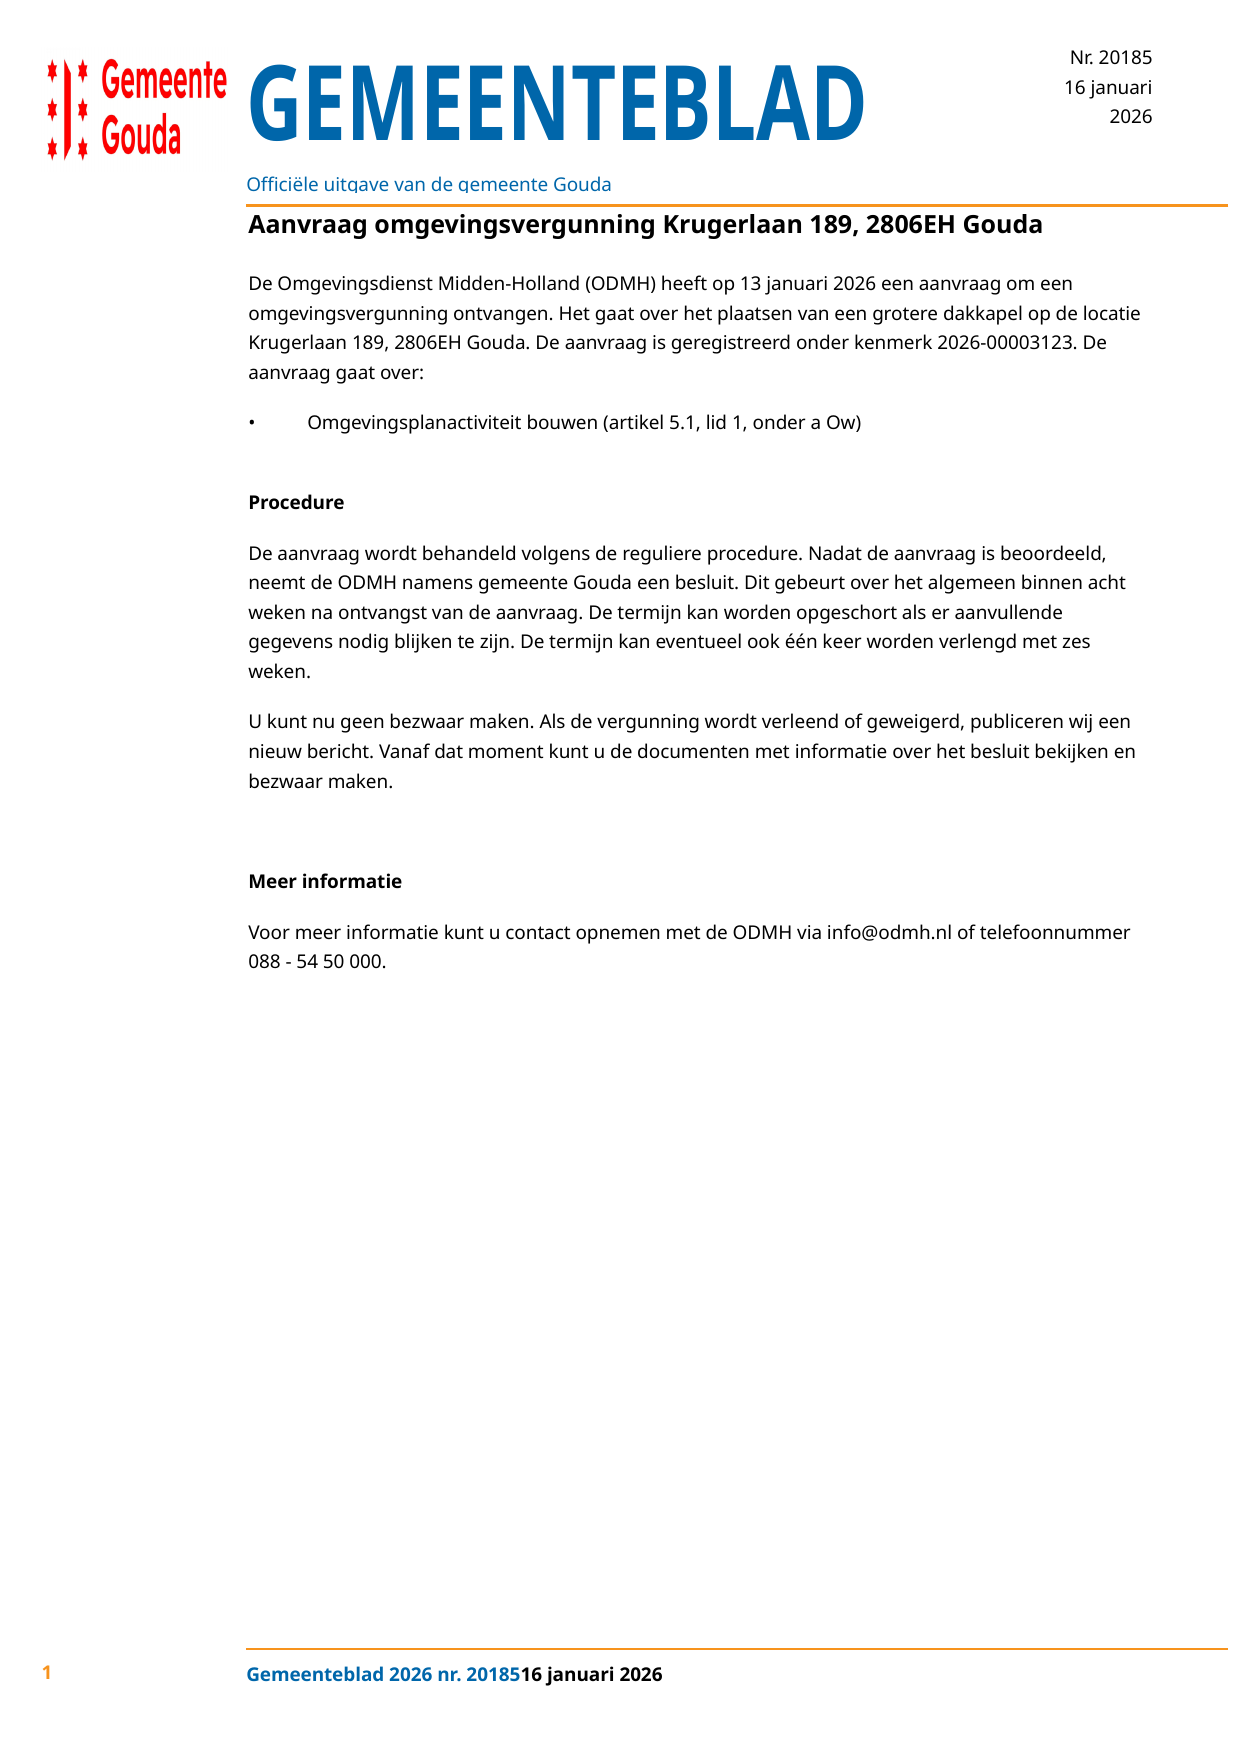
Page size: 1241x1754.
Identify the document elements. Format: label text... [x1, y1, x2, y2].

list Omgevingsplanactiviteit bouwen (artikel 5.1, lid 1, onder a Ow) [248, 409, 1152, 435]
text U kunt nu geen bezwaar maken. Als de vergunning wordt verleend of geweigerd, publiceren wij een nieuw bericht. Vanaf dat moment kunt u de documenten met informatie over het besluit bekijken en bezwaar maken. [248, 709, 1152, 793]
text De Omgevingsdienst Midden-Holland (ODMH) heeft op 13 januari 2026 een aanvraag om een omgevingsvergunning ontvangen. Het gaat over het plaatsen van een grotere dakkapel op de locatie Krugerlaan 189, 2806EH Gouda. De aanvraag is geregistreerd onder kenmerk 2026-00003123. De aanvraag gaat over: [248, 270, 1152, 385]
text Voor meer informatie kunt u contact opnemen met de ODMH via info@odmh.nl of telefoonnummer 088 - 54 50 000. [248, 919, 1152, 974]
text Meer informatie [248, 869, 1152, 894]
text Aanvraag omgevingsvergunning Krugerlaan 189, 2806EH Gouda [248, 207, 1152, 241]
text Procedure [248, 489, 1152, 515]
picture [41, 47, 231, 172]
text De aanvraag wordt behandeld volgens de reguliere procedure. Nadat de aanvraag is beoordeeld, neemt de ODMH namens gemeente Gouda een besluit. Dit gebeurt over het algemeen binnen acht weken na ontvangst van de aanvraag. De termijn kan worden opgeschort als er aanvullende gegevens nodig blijken te zijn. De termijn kan eventueel ook één keer worden verlengd met zes weken. [248, 540, 1152, 684]
